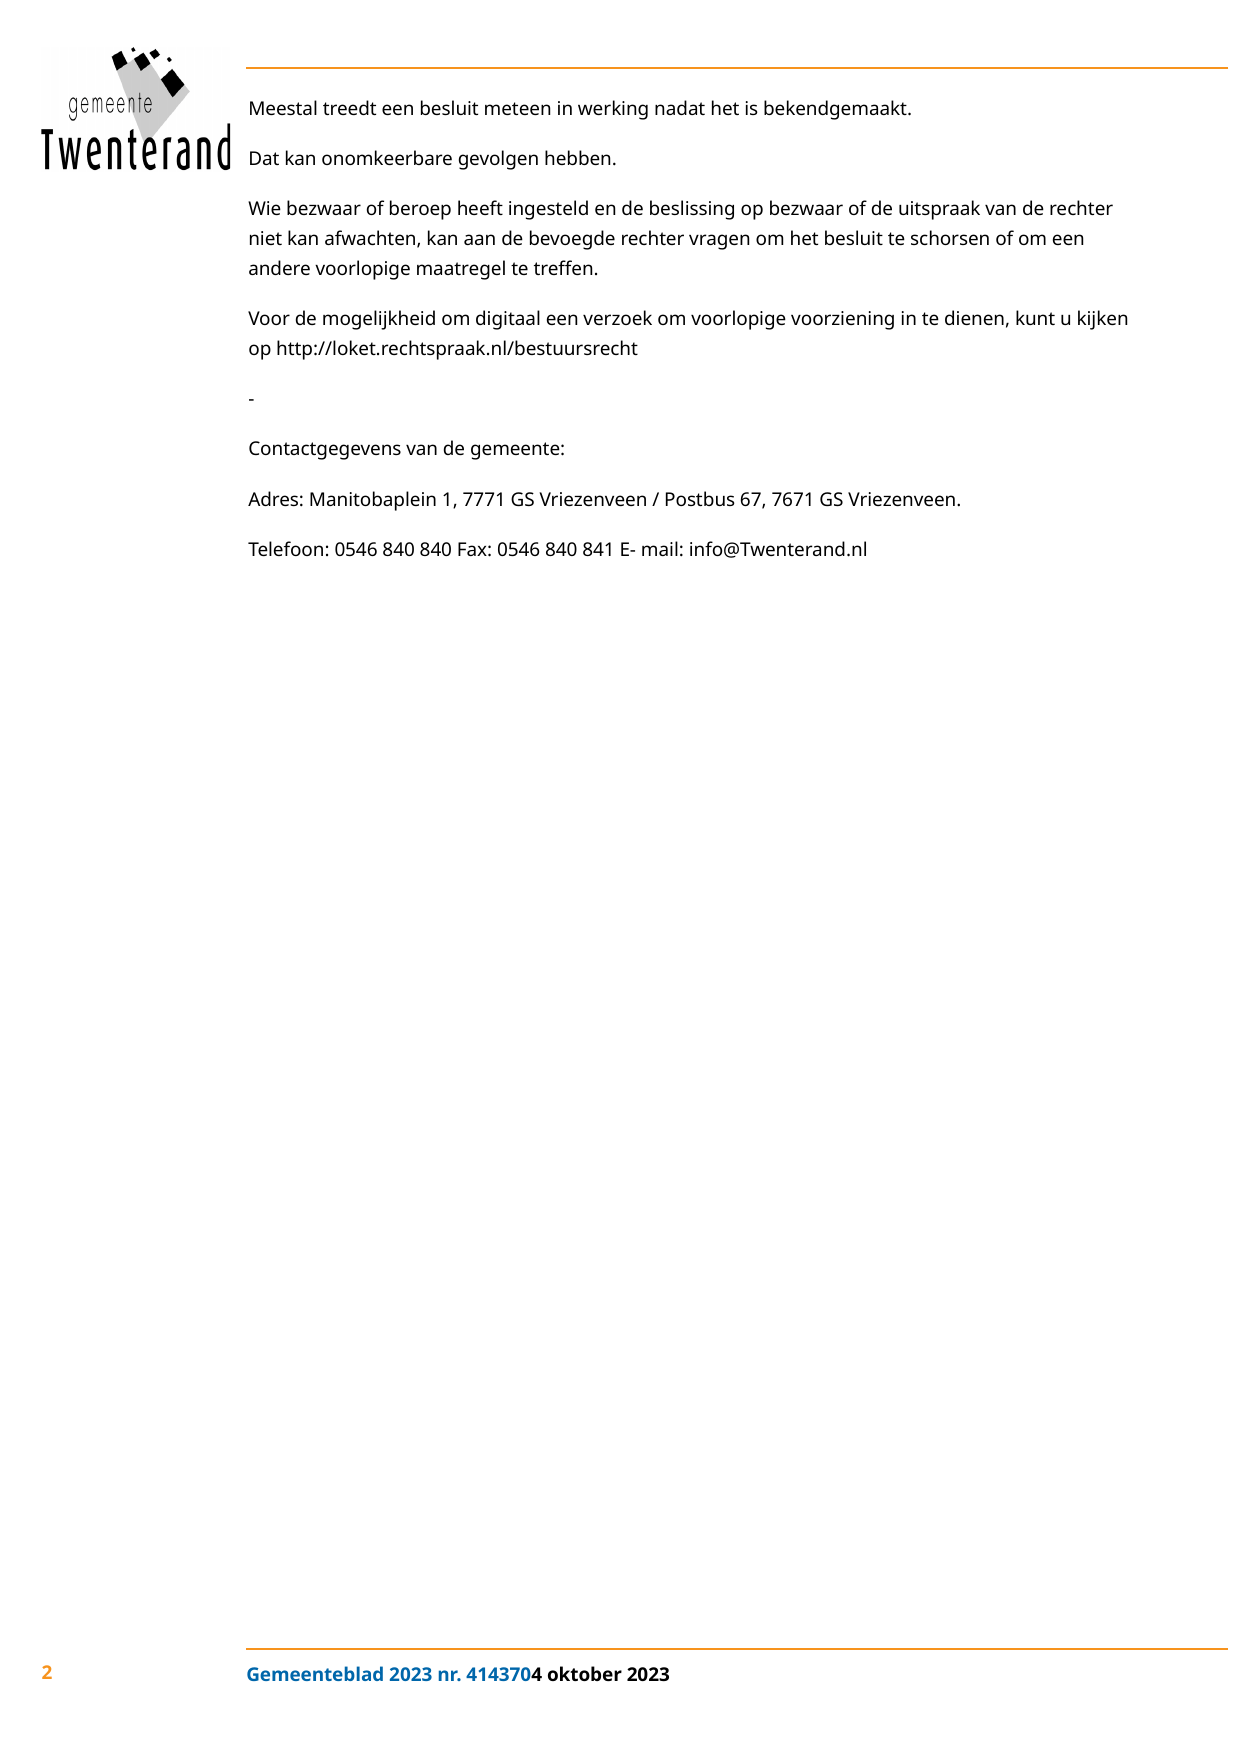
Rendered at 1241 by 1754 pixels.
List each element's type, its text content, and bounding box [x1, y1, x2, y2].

text - [248, 385, 1152, 411]
text Meestal treedt een besluit meteen in werking nadat het is bekendgemaakt. [248, 95, 1152, 121]
text Wie bezwaar of beroep heeft ingesteld en de beslissing op bezwaar of de uitspraak van de rechter niet kan afwachten, kan aan de bevoegde rechter vragen om het besluit te schorsen of om een andere voorlopige maatregel te treffen. [248, 196, 1152, 281]
text Dat kan onomkeerbare gevolgen hebben. [248, 145, 1152, 171]
text Adres: Manitobaplein 1, 7771 GS Vriezenveen / Postbus 67, 7671 GS Vriezenveen. [248, 486, 1152, 512]
text Telefoon: 0546 840 840 Fax: 0546 840 841 E- mail: info@Twenterand.nl [248, 536, 1152, 562]
picture [41, 47, 231, 172]
text Voor de mogelijkheid om digitaal een verzoek om voorlopige voorziening in te dienen, kunt u kijken op http://loket.rechtspraak.nl/bestuursrecht [248, 305, 1152, 361]
text Contactgegevens van de gemeente: [248, 436, 1152, 461]
